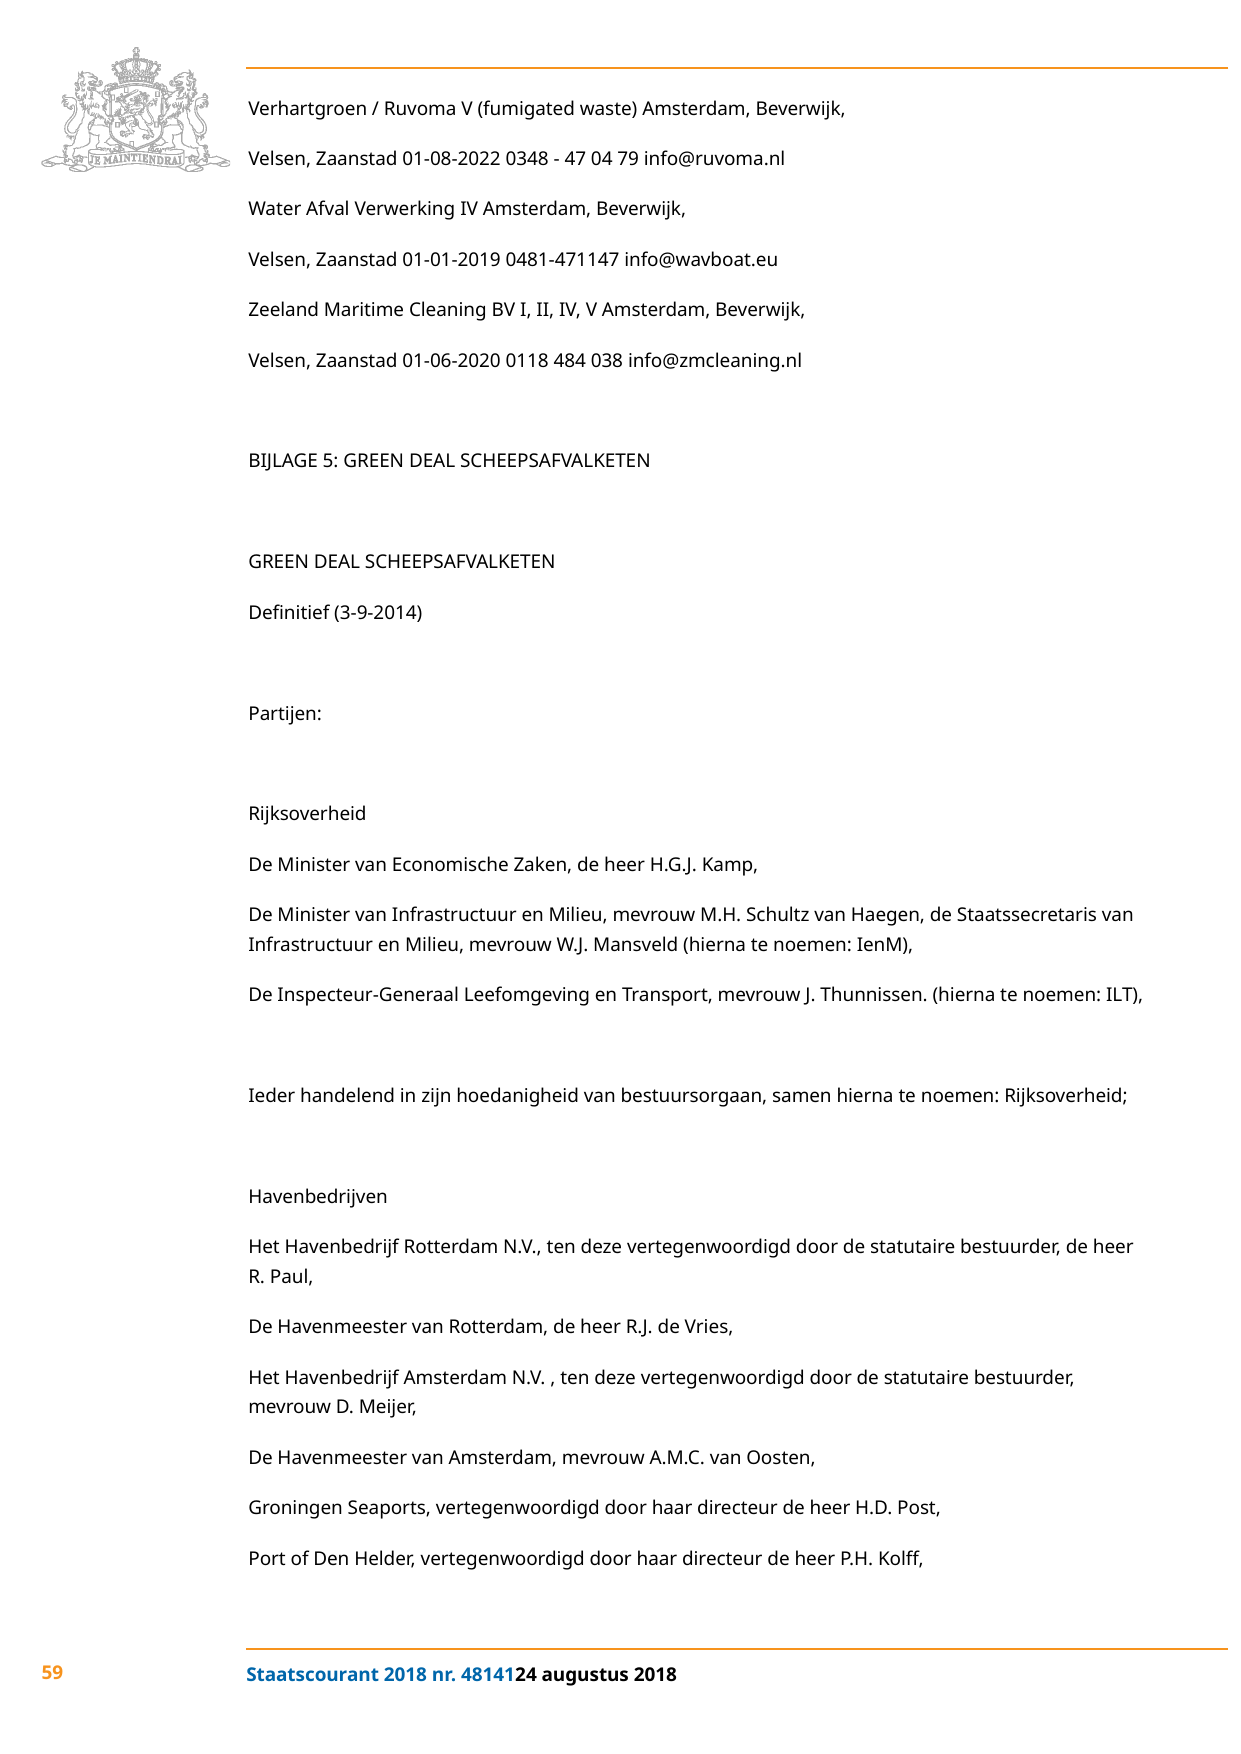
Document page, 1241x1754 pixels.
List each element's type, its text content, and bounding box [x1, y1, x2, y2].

text Het Havenbedrijf Amsterdam N.V. , ten deze vertegenwoordigd door de statutaire bestuurder, mevrouw D. Meijer, [248, 1364, 1152, 1419]
text De Havenmeester van Amsterdam, mevrouw A.M.C. van Oosten, [248, 1444, 1152, 1470]
text De Inspecteur-Generaal Leefomgeving en Transport, mevrouw J. Thunnissen. (hierna te noemen: ILT), [248, 981, 1152, 1007]
text Water Afval Verwerking IV Amsterdam, Beverwijk, [248, 196, 1152, 221]
text Zeeland Maritime Cleaning BV I, II, IV, V Amsterdam, Beverwijk, [248, 296, 1152, 322]
text Velsen, Zaanstad 01-01-2019 0481-471147 info@wavboat.eu [248, 246, 1152, 272]
text Velsen, Zaanstad 01-08-2022 0348 - 47 04 79 info@ruvoma.nl [248, 145, 1152, 171]
text De Minister van Economische Zaken, de heer H.G.J. Kamp, [248, 851, 1152, 877]
text Havenbedrijven [248, 1183, 1152, 1209]
text Ieder handelend in zijn hoedanigheid van bestuursorgaan, samen hierna te noemen: Rijksoverheid; [248, 1082, 1152, 1108]
text Velsen, Zaanstad 01-06-2020 0118 484 038 info@zmcleaning.nl [248, 347, 1152, 373]
picture [41, 47, 231, 172]
text Definitief (3-9-2014) [248, 599, 1152, 625]
text Rijksoverheid [248, 801, 1152, 826]
text Groningen Seaports, vertegenwoordigd door haar directeur de heer H.D. Post, [248, 1494, 1152, 1520]
text Port of Den Helder, vertegenwoordigd door haar directeur de heer P.H. Kolff, [248, 1545, 1152, 1571]
text Verhartgroen / Ruvoma V (fumigated waste) Amsterdam, Beverwijk, [248, 95, 1152, 121]
text De Havenmeester van Rotterdam, de heer R.J. de Vries, [248, 1313, 1152, 1339]
text BIJLAGE 5: GREEN DEAL SCHEEPSAFVALKETEN [248, 448, 1152, 473]
text Het Havenbedrijf Rotterdam N.V., ten deze vertegenwoordigd door de statutaire bestuurder, de heer R. Paul, [248, 1233, 1152, 1289]
text De Minister van Infrastructuur en Milieu, mevrouw M.H. Schultz van Haegen, de Staatssecretaris van Infrastructuur en Milieu, mevrouw W.J. Mansveld (hierna te noemen: IenM), [248, 901, 1152, 957]
text GREEN DEAL SCHEEPSAFVALKETEN [248, 548, 1152, 574]
text Partijen: [248, 700, 1152, 726]
